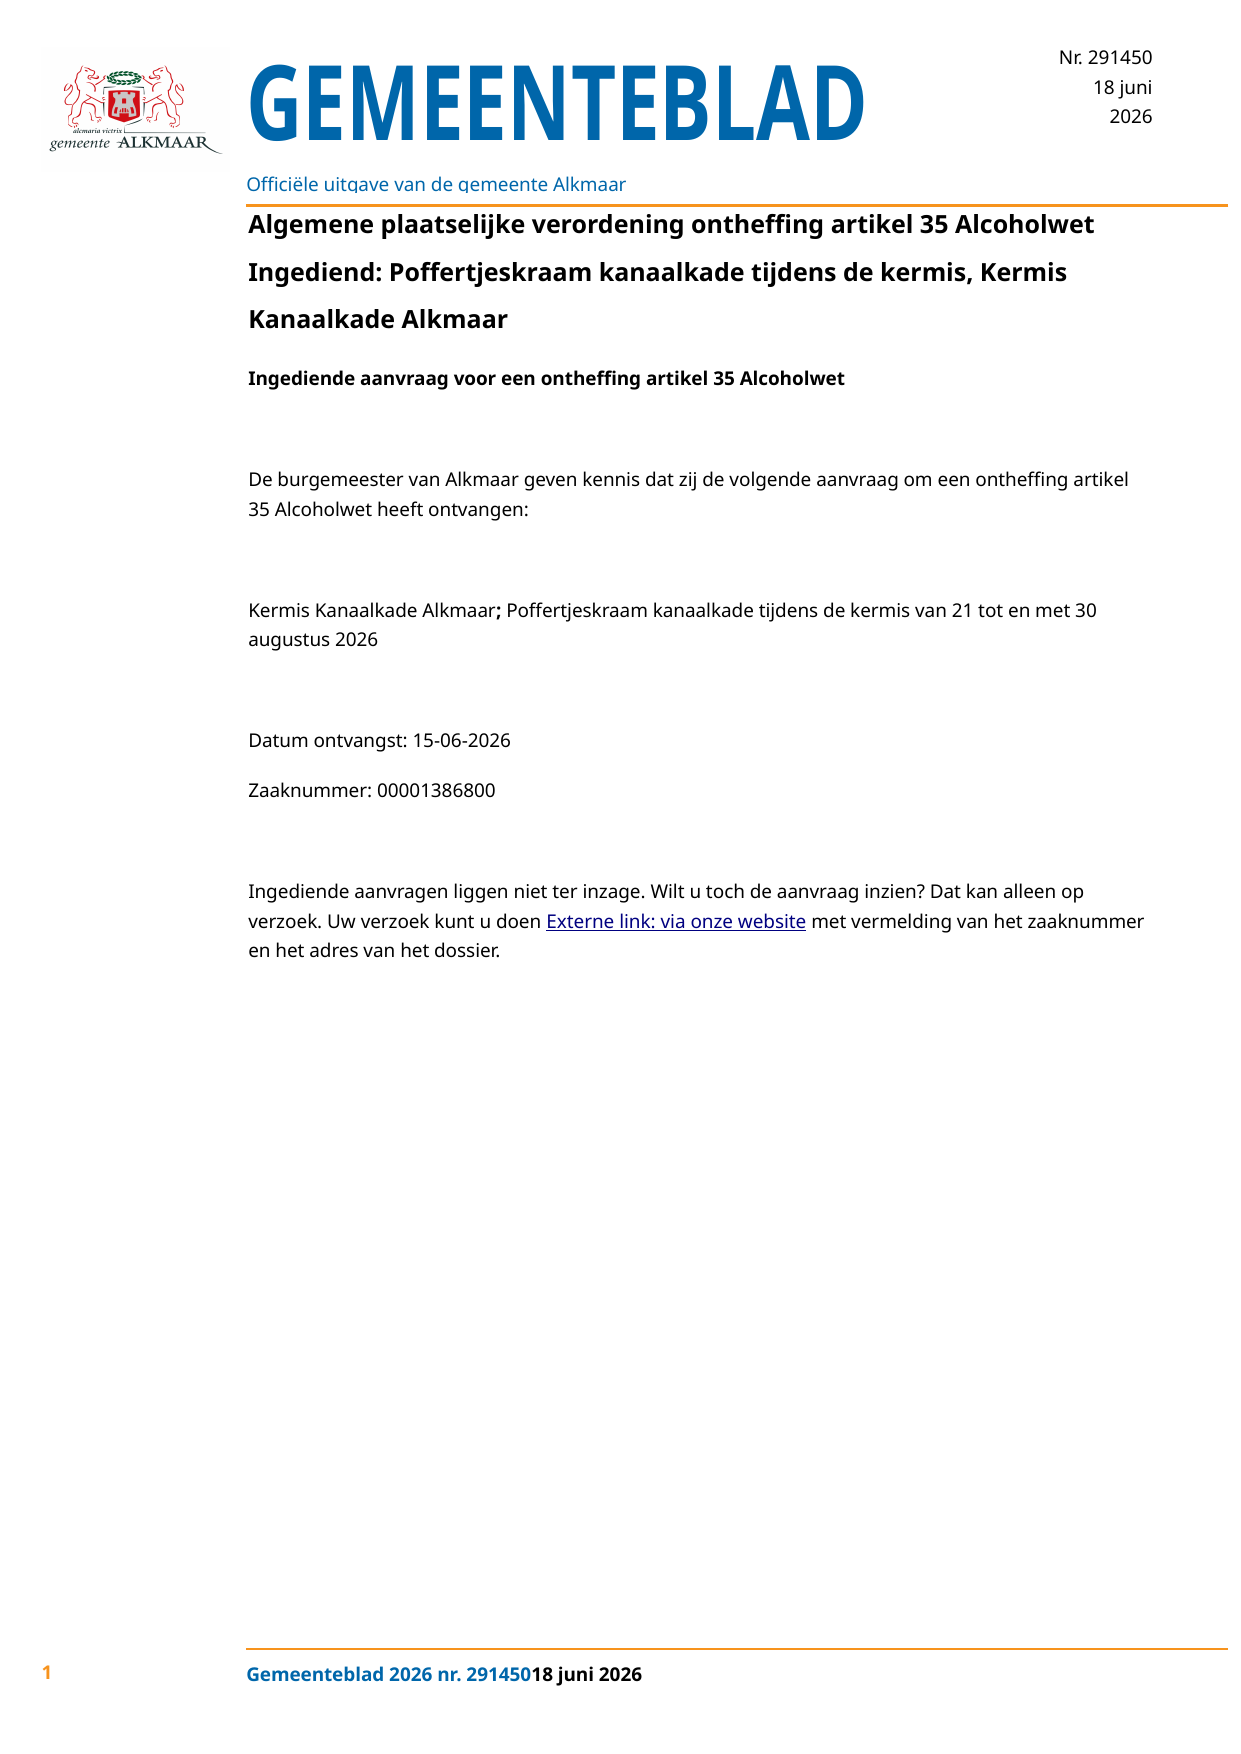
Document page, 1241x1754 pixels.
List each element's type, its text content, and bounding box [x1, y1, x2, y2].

picture [41, 47, 231, 172]
text Ingediende aanvraag voor een ontheffing artikel 35 Alcoholwet [248, 366, 1152, 391]
text Datum ontvangst: 15-06-2026 [248, 727, 1152, 753]
text Algemene plaatselijke verordening ontheffing artikel 35 Alcoholwet Ingediend: Poffertjeskraam kanaalkade tijdens de kermis, Kermis Kanaalkade Alkmaar [248, 207, 1152, 336]
text Kermis Kanaalkade Alkmaar; Poffertjeskraam kanaalkade tijdens de kermis van 21 tot en met 30 augustus 2026 [248, 597, 1152, 652]
text De burgemeester van Alkmaar geven kennis dat zij de volgende aanvraag om een ontheffing artikel 35 Alcoholwet heeft ontvangen: [248, 466, 1152, 522]
text Zaaknummer: 00001386800 [248, 778, 1152, 803]
text Ingediende aanvragen liggen niet ter inzage. Wilt u toch de aanvraag inzien? Dat kan alleen op verzoek. Uw verzoek kunt u doen Externe link: via onze website met vermelding van het zaaknummer en het adres van het dossier. [248, 878, 1152, 963]
